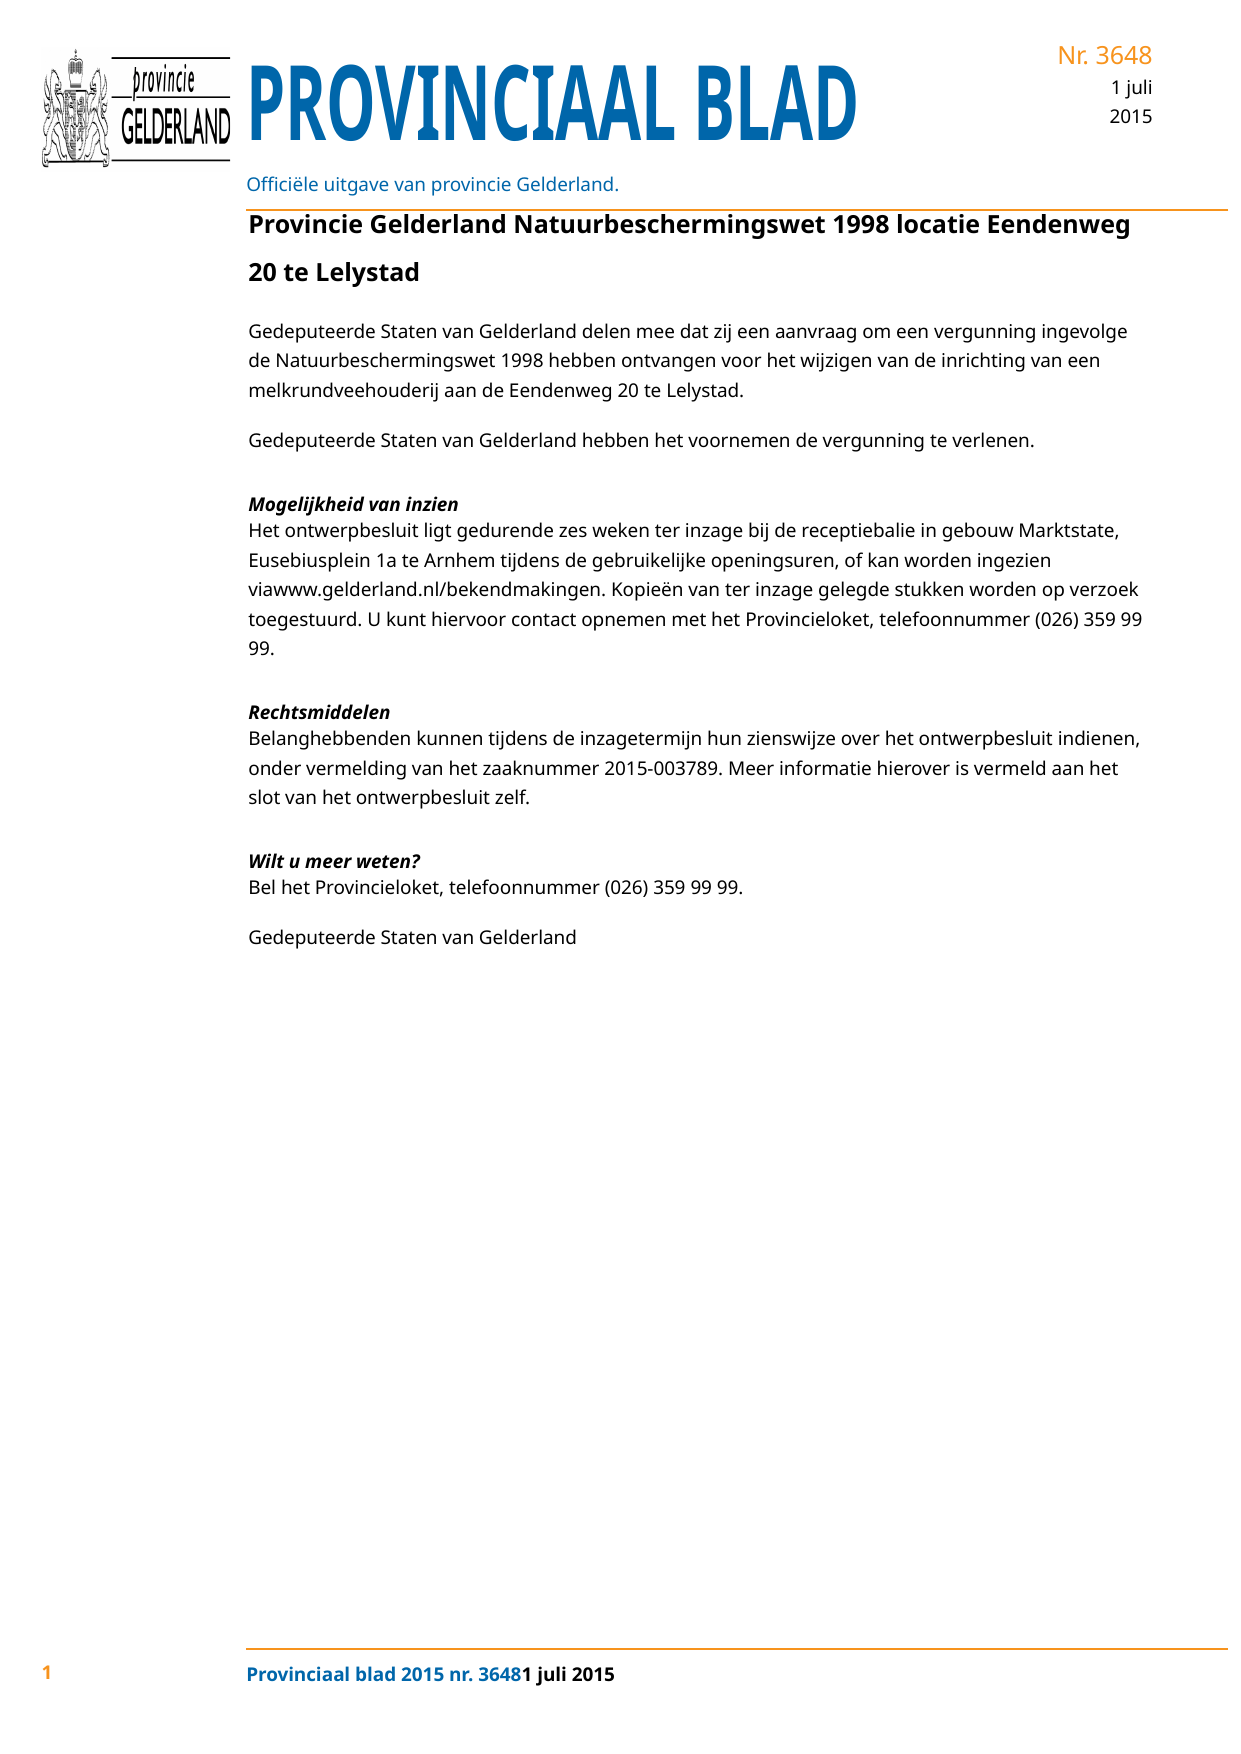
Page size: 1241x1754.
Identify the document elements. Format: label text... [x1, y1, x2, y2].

text Mogelijkheid van inzien [248, 491, 1152, 517]
text Rechtsmiddelen [248, 699, 1152, 725]
text Belanghebbenden kunnen tijdens de inzagetermijn hun zienswijze over het ontwerpbesluit indienen, onder vermelding van het zaaknummer 2015-003789. Meer informatie hierover is vermeld aan het slot van het ontwerpbesluit zelf. [248, 725, 1152, 810]
text Gedeputeerde Staten van Gelderland delen mee dat zij een aanvraag om een vergunning ingevolge de Natuurbeschermingswet 1998 hebben ontvangen voor het wijzigen van de inrichting van een melkrundveehouderij aan de Eendenweg 20 te Lelystad. [248, 318, 1152, 403]
text Bel het Provincieloket, telefoonnummer (026) 359 99 99. [248, 874, 1152, 900]
text Het ontwerpbesluit ligt gedurende zes weken ter inzage bij de receptiebalie in gebouw Marktstate, Eusebiusplein 1a te Arnhem tijdens de gebruikelijke openingsuren, of kan worden ingezien viawww.gelderland.nl/bekendmakingen. Kopieën van ter inzage gelegde stukken worden op verzoek toegestuurd. U kunt hiervoor contact opnemen met het Provincieloket, telefoonnummer (026) 359 99 99. [248, 517, 1152, 661]
text Wilt u meer weten? [248, 848, 1152, 874]
text Gedeputeerde Staten van Gelderland [248, 924, 1152, 950]
text Gedeputeerde Staten van Gelderland hebben het voornemen de vergunning te verlenen. [248, 427, 1152, 453]
text Provincie Gelderland Natuurbeschermingswet 1998 locatie Eendenweg 20 te Lelystad [248, 211, 1152, 288]
picture [41, 47, 231, 172]
